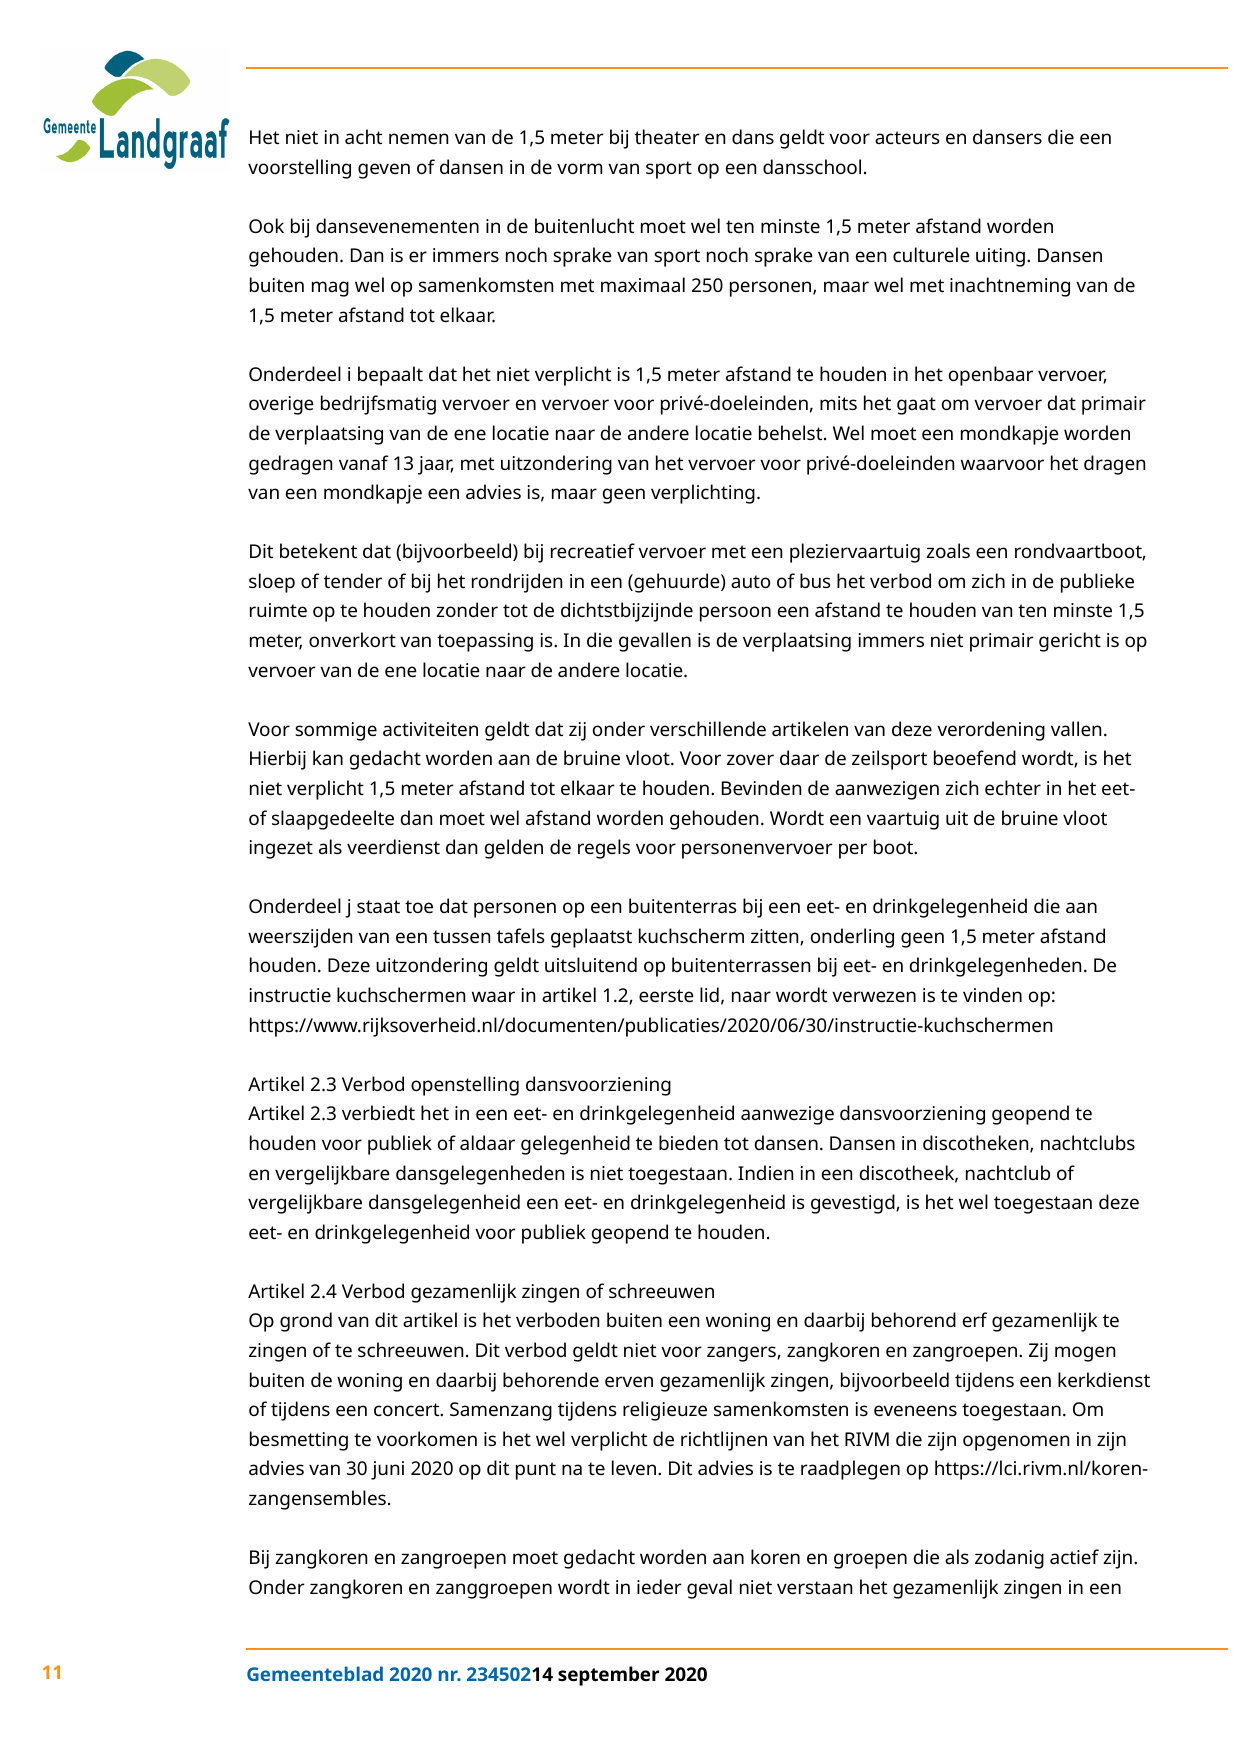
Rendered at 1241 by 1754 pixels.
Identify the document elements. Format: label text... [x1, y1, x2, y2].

text Onderdeel i bepaalt dat het niet verplicht is 1,5 meter afstand te houden in het openbaar vervoer, overige bedrijfsmatig vervoer en vervoer voor privé-doeleinden, mits het gaat om vervoer dat primair de verplaatsing van de ene locatie naar de andere locatie behelst. Wel moet een mondkapje worden gedragen vanaf 13 jaar, met uitzondering van het vervoer voor privé-doeleinden waarvoor het dragen van een mondkapje een advies is, maar geen verplichting. [248, 361, 1152, 505]
text Het niet in acht nemen van de 1,5 meter bij theater en dans geldt voor acteurs en dansers die een voorstelling geven of dansen in de vorm van sport op een dansschool. [248, 124, 1152, 180]
text Bij zangkoren en zangroepen moet gedacht worden aan koren en groepen die als zodanig actief zijn. Onder zangkoren en zanggroepen wordt in ieder geval niet verstaan het gezamenlijk zingen in een [248, 1544, 1152, 1600]
text Dit betekent dat (bijvoorbeeld) bij recreatief vervoer met een pleziervaartuig zoals een rondvaartboot, sloep of tender of bij het rondrijden in een (gehuurde) auto of bus het verbod om zich in de publieke ruimte op te houden zonder tot de dichtstbijzijnde persoon een afstand te houden van ten minste 1,5 meter, onverkort van toepassing is. In die gevallen is de verplaatsing immers niet primair gericht is op vervoer van de ene locatie naar de andere locatie. [248, 538, 1152, 683]
text Artikel 2.4 Verbod gezamenlijk zingen of schreeuwen [248, 1278, 1152, 1304]
text Op grond van dit artikel is het verboden buiten een woning en daarbij behorend erf gezamenlijk te zingen of te schreeuwen. Dit verbod geldt niet voor zangers, zangkoren en zangroepen. Zij mogen buiten de woning en daarbij behorende erven gezamenlijk zingen, bijvoorbeeld tijdens een kerkdienst of tijdens een concert. Samenzang tijdens religieuze samenkomsten is eveneens toegestaan. Om besmetting te voorkomen is het wel verplicht de richtlijnen van het RIVM die zijn opgenomen in zijn advies van 30 juni 2020 op dit punt na te leven. Dit advies is te raadplegen op https://lci.rivm.nl/koren-zangensembles. [248, 1308, 1152, 1511]
text Onderdeel j staat toe dat personen op een buitenterras bij een eet- en drinkgelegenheid die aan weerszijden van een tussen tafels geplaatst kuchscherm zitten, onderling geen 1,5 meter afstand houden. Deze uitzondering geldt uitsluitend op buitenterrassen bij eet- en drinkgelegenheden. De instructie kuchschermen waar in artikel 1.2, eerste lid, naar wordt verwezen is te vinden op: https://www.rijksoverheid.nl/documenten/publicaties/2020/06/30/instructie-kuchschermen [248, 893, 1152, 1038]
text Artikel 2.3 Verbod openstelling dansvoorziening [248, 1071, 1152, 1097]
picture [41, 47, 231, 172]
text Voor sommige activiteiten geldt dat zij onder verschillende artikelen van deze verordening vallen. Hierbij kan gedacht worden aan de bruine vloot. Voor zover daar de zeilsport beoefend wordt, is het niet verplicht 1,5 meter afstand tot elkaar te houden. Bevinden de aanwezigen zich echter in het eet- of slaapgedeelte dan moet wel afstand worden gehouden. Wordt een vaartuig uit de bruine vloot ingezet als veerdienst dan gelden de regels voor personenvervoer per boot. [248, 716, 1152, 860]
text Artikel 2.3 verbiedt het in een eet- en drinkgelegenheid aanwezige dansvoorziening geopend te houden voor publiek of aldaar gelegenheid te bieden tot dansen. Dansen in discotheken, nachtclubs en vergelijkbare dansgelegenheden is niet toegestaan. Indien in een discotheek, nachtclub of vergelijkbare dansgelegenheid een eet- en drinkgelegenheid is gevestigd, is het wel toegestaan deze eet- en drinkgelegenheid voor publiek geopend te houden. [248, 1101, 1152, 1245]
text Ook bij dansevenementen in de buitenlucht moet wel ten minste 1,5 meter afstand worden gehouden. Dan is er immers noch sprake van sport noch sprake van een culturele uiting. Dansen buiten mag wel op samenkomsten met maximaal 250 personen, maar wel met inachtneming van de 1,5 meter afstand tot elkaar. [248, 213, 1152, 328]
